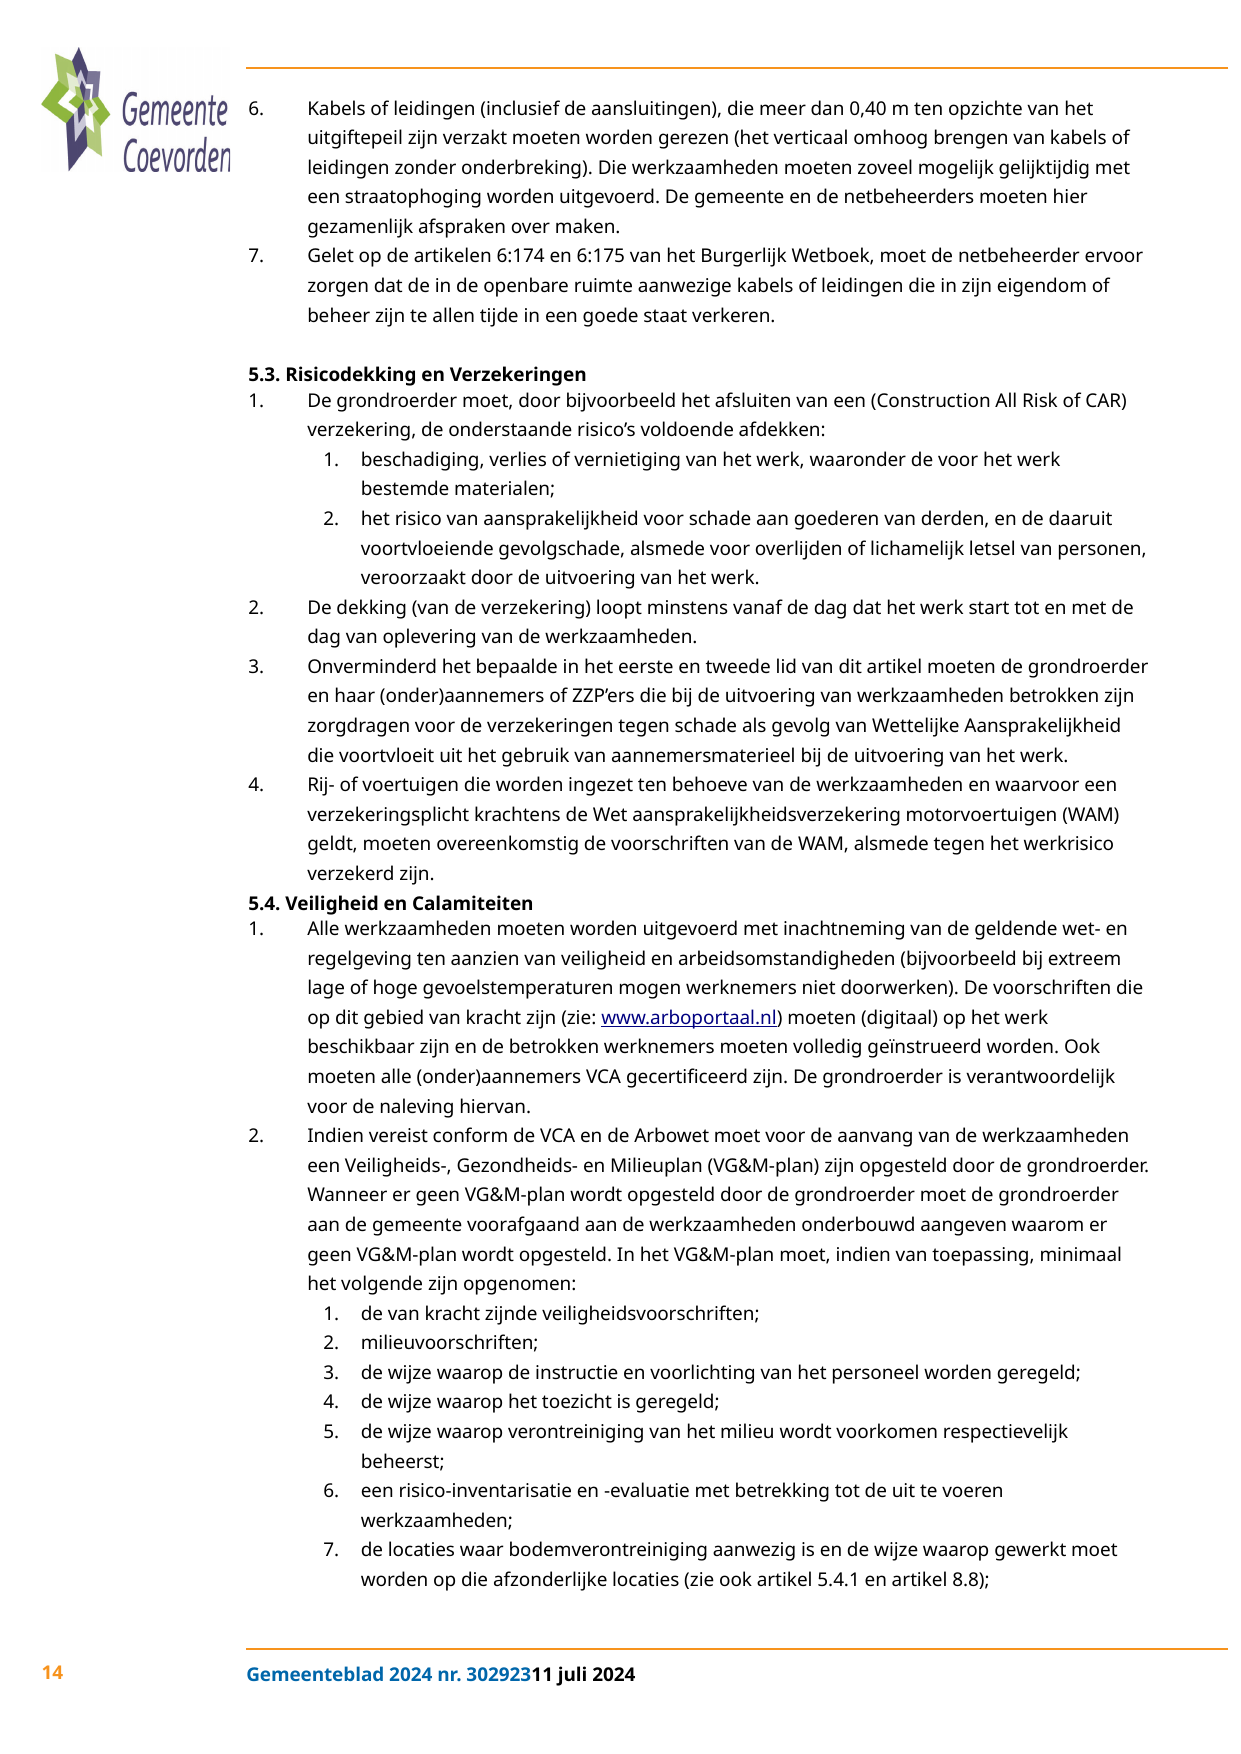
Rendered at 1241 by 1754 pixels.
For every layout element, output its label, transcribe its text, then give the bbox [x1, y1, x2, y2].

list de wijze waarop de instructie en voorlichting van het personeel worden geregeld; [323, 1359, 1152, 1385]
list De grondroerder moet, door bijvoorbeeld het afsluiten van een (Construction All Risk of CAR) verzekering, de onderstaande risico’s voldoende afdekken: [248, 387, 1152, 442]
list De dekking (van de verzekering) loopt minstens vanaf de dag dat het werk start tot en met de dag van oplevering van de werkzaamheden. [248, 594, 1152, 649]
list de van kracht zijnde veiligheidsvoorschriften; [323, 1300, 1152, 1326]
list Alle werkzaamheden moeten worden uitgevoerd met inachtneming van de geldende wet- en regelgeving ten aanzien van veiligheid en arbeidsomstandigheden (bijvoorbeeld bij extreem lage of hoge gevoelstemperaturen mogen werknemers niet doorwerken). De voorschriften die op dit gebied van kracht zijn (zie: www.arboportaal.nl) moeten (digitaal) op het werk beschikbaar zijn en de betrokken werknemers moeten volledig geïnstrueerd worden. Ook moeten alle (onder)aannemers VCA gecertificeerd zijn. De grondroerder is verantwoordelijk voor de naleving hiervan. [248, 915, 1152, 1119]
list Kabels of leidingen (inclusief de aansluitingen), die meer dan 0,40 m ten opzichte van het uitgiftepeil zijn verzakt moeten worden gerezen (het verticaal omhoog brengen van kabels of leidingen zonder onderbreking). Die werkzaamheden moeten zoveel mogelijk gelijktijdig met een straatophoging worden uitgevoerd. De gemeente en de netbeheerders moeten hier gezamenlijk afspraken over maken. [248, 95, 1152, 239]
list de wijze waarop het toezicht is geregeld; [323, 1389, 1152, 1414]
text 5.4. Veiligheid en Calamiteiten [248, 890, 1152, 915]
list de locaties waar bodemverontreiniging aanwezig is en de wijze waarop gewerkt moet worden op die afzonderlijke locaties (zie ook artikel 5.4.1 en artikel 8.8); [323, 1537, 1152, 1592]
text 5.3. Risicodekking en Verzekeringen [248, 361, 1152, 387]
list de wijze waarop verontreiniging van het milieu wordt voorkomen respectievelijk beheerst; [323, 1418, 1152, 1474]
list Gelet op de artikelen 6:174 en 6:175 van het Burgerlijk Wetboek, moet de netbeheerder ervoor zorgen dat de in de openbare ruimte aanwezige kabels of leidingen die in zijn eigendom of beheer zijn te allen tijde in een goede staat verkeren. [248, 243, 1152, 328]
list Rij- of voertuigen die worden ingezet ten behoeve van de werkzaamheden en waarvoor een verzekeringsplicht krachtens de Wet aansprakelijkheidsverzekering motorvoertuigen (WAM) geldt, moeten overeenkomstig de voorschriften van de WAM, alsmede tegen het werkrisico verzekerd zijn. [248, 771, 1152, 886]
list beschadiging, verlies of vernietiging van het werk, waaronder de voor het werk bestemde materialen; [323, 446, 1152, 501]
list milieuvoorschriften; [323, 1329, 1152, 1355]
picture [41, 47, 231, 172]
list het risico van aansprakelijkheid voor schade aan goederen van derden, en de daaruit voortvloeiende gevolgschade, alsmede voor overlijden of lichamelijk letsel van personen, veroorzaakt door de uitvoering van het werk. [323, 505, 1152, 590]
list een risico-inventarisatie en -evaluatie met betrekking tot de uit te voeren werkzaamheden; [323, 1477, 1152, 1533]
list Indien vereist conform de VCA en de Arbowet moet voor de aanvang van de werkzaamheden een Veiligheids-, Gezondheids- en Milieuplan (VG&M-plan) zijn opgesteld door de grondroerder. Wanneer er geen VG&M-plan wordt opgesteld door de grondroerder moet de grondroerder aan de gemeente voorafgaand aan de werkzaamheden onderbouwd aangeven waarom er geen VG&M-plan wordt opgesteld. In het VG&M-plan moet, indien van toepassing, minimaal het volgende zijn opgenomen: [248, 1122, 1152, 1296]
list Onverminderd het bepaalde in het eerste en tweede lid van dit artikel moeten de grondroerder en haar (onder)aannemers of ZZP’ers die bij de uitvoering van werkzaamheden betrokken zijn zorgdragen voor de verzekeringen tegen schade als gevolg van Wettelijke Aansprakelijkheid die voortvloeit uit het gebruik van aannemersmaterieel bij de uitvoering van het werk. [248, 653, 1152, 767]
